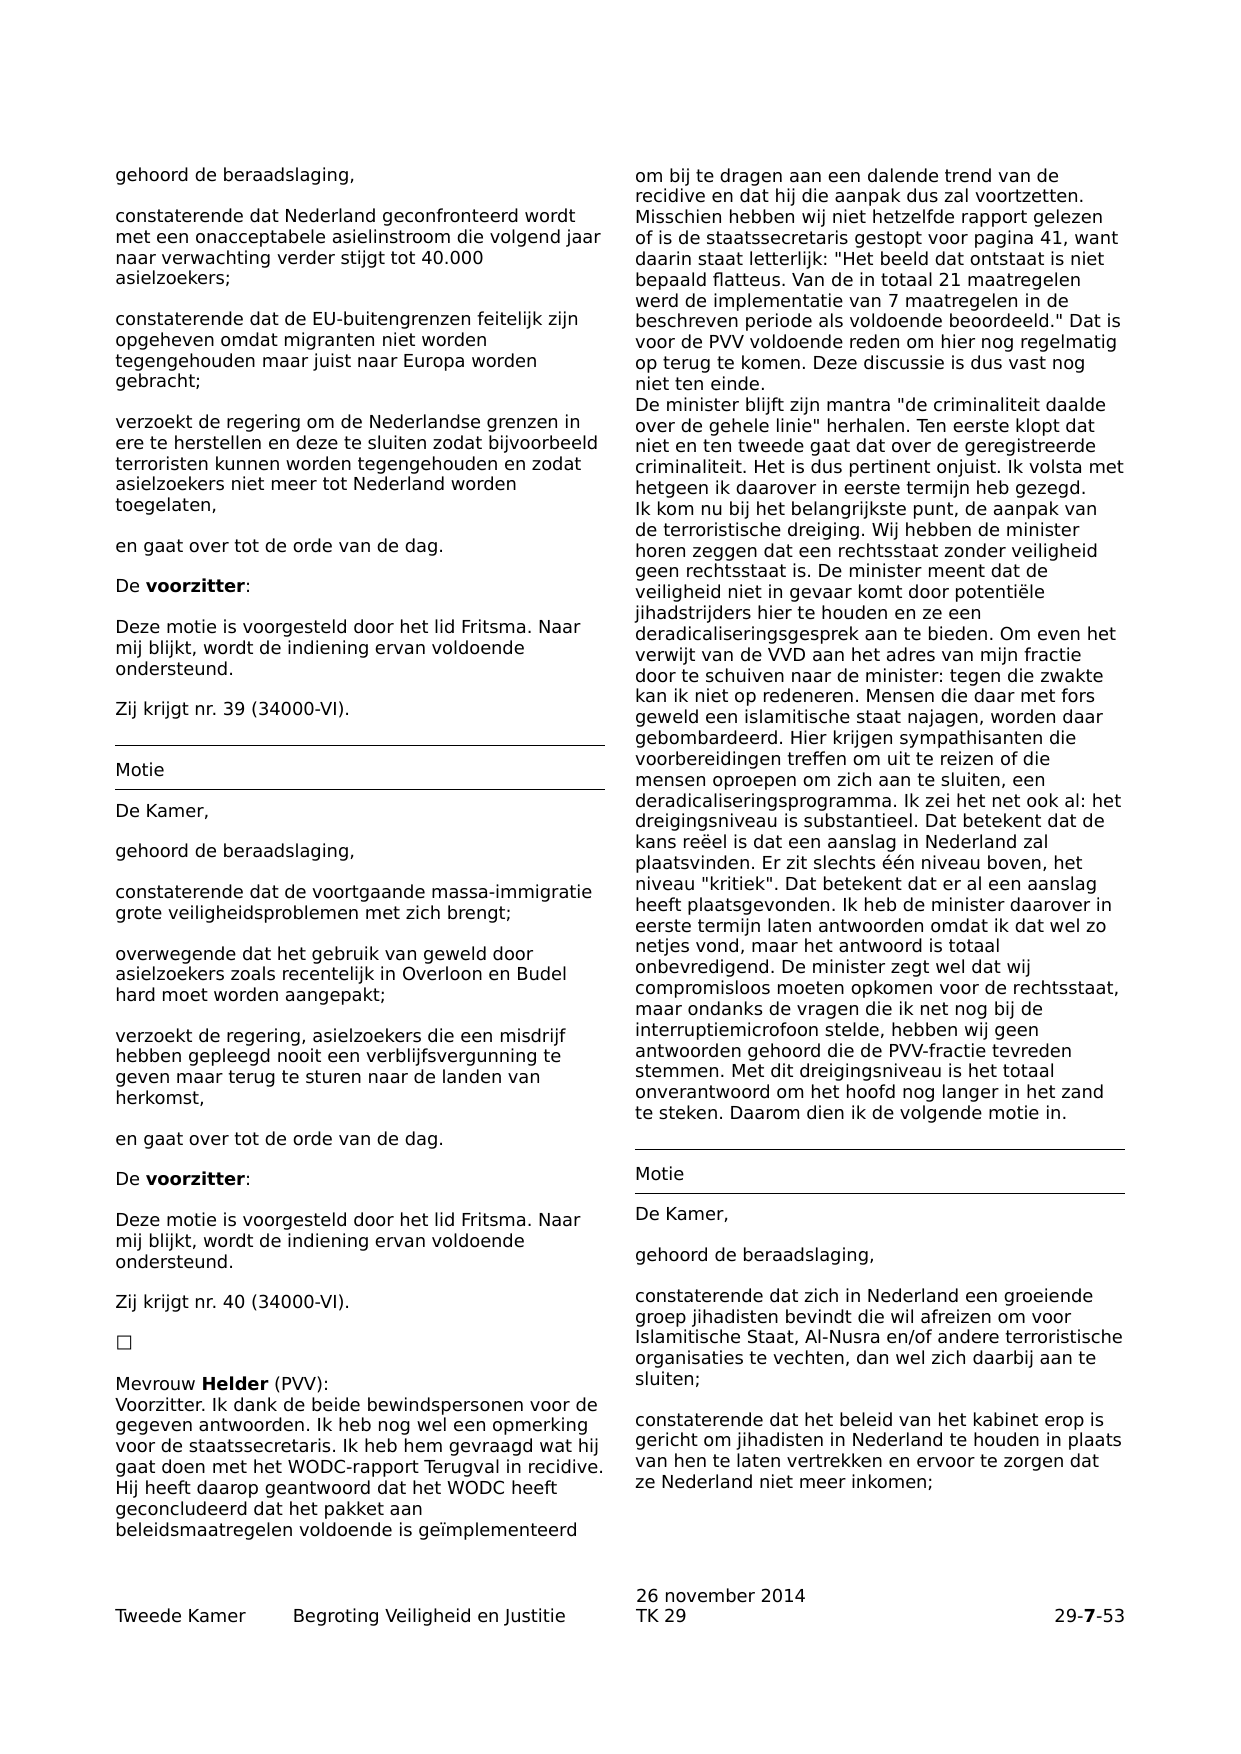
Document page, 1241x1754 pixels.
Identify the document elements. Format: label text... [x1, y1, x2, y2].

text Voorzitter. Ik dank de beide bewindspersonen voor de gegeven antwoorden. Ik heb nog wel een opmerking voor de staatssecretaris. Ik heb hem gevraagd wat hij gaat doen met het WODC-rapport Terugval in recidive. Hij heeft daarop geantwoord dat het WODC heeft geconcludeerd dat het pakket aan beleidsmaatregelen voldoende is geïmplementeerd [115, 1394, 605, 1540]
text en gaat over tot de orde van de dag. [115, 1128, 605, 1149]
text Zij krijgt nr. 39 (34000-VI). [115, 699, 605, 720]
text De Kamer, [635, 1204, 1125, 1225]
text constaterende dat zich in Nederland een groeiende groep jihadisten bevindt die wil afreizen om voor Islamitische Staat, Al-Nusra en/of andere terroristische organisaties te vechten, dan wel zich daarbij aan te sluiten; [635, 1286, 1125, 1389]
text De minister blijft zijn mantra "de criminaliteit daalde over de gehele linie" herhalen. Ten eerste klopt dat niet en ten tweede gaat dat over de geregistreerde criminaliteit. Het is dus pertinent onjuist. Ik volsta met hetgeen ik daarover in eerste termijn heb gezegd. [635, 394, 1125, 499]
text Motie [115, 760, 605, 781]
text verzoekt de regering, asielzoekers die een misdrijf hebben gepleegd nooit een verblijfsvergunning te geven maar terug te sturen naar de landen van herkomst, [115, 1026, 605, 1108]
text Deze motie is voorgesteld door het lid Fritsma. Naar mij blijkt, wordt de indiening ervan voldoende ondersteund. [115, 617, 605, 679]
text Ik kom nu bij het belangrijkste punt, de aanpak van de terroristische dreiging. Wij hebben de minister horen zeggen dat een rechtsstaat zonder veiligheid geen rechtsstaat is. De minister meent dat de veiligheid niet in gevaar komt door potentiële jihadstrijders hier te houden en ze een deradicaliseringsgesprek aan te bieden. Om even het verwijt van de VVD aan het adres van mijn fractie door te schuiven naar de minister: tegen die zwakte kan ik niet op redeneren. Mensen die daar met fors geweld een islamitische staat najagen, worden daar gebombardeerd. Hier krijgen sympathisanten die voorbereidingen treffen om uit te reizen of die mensen oproepen om zich aan te sluiten, een deradicaliseringsprogramma. Ik zei het net ook al: het dreigingsniveau is substantieel. Dat betekent dat de kans reëel is dat een aanslag in Nederland zal plaatsvinden. Er zit slechts één niveau boven, het niveau "kritiek". Dat betekent dat er al een aanslag heeft plaatsgevonden. Ik heb de minister daarover in eerste termijn laten antwoorden omdat ik dat wel zo netjes vond, maar het antwoord is totaal onbevredigend. De minister zegt wel dat wij compromisloos moeten opkomen voor de rechtsstaat, maar ondanks de vragen die ik net nog bij de interruptiemicrofoon stelde, hebben wij geen antwoorden gehoord die de PVV-fractie tevreden stemmen. Met dit dreigingsniveau is het totaal onverantwoord om het hoofd nog langer in het zand te steken. Daarom dien ik de volgende motie in. [635, 499, 1125, 1124]
text Mevrouw Helder (PVV): [115, 1374, 605, 1394]
text en gaat over tot de orde van de dag. [115, 536, 605, 556]
text constaterende dat Nederland geconfronteerd wordt met een onacceptabele asielinstroom die volgend jaar naar verwachting verder stijgt tot 40.000 asielzoekers; [115, 206, 605, 289]
text De voorzitter: [115, 1169, 605, 1190]
text gehoord de beraadslaging, [115, 841, 605, 862]
text gehoord de beraadslaging, [635, 1245, 1125, 1266]
text ⬜ [115, 1333, 605, 1354]
text verzoekt de regering om de Nederlandse grenzen in ere te herstellen en deze te sluiten zodat bijvoorbeeld terroristen kunnen worden tegengehouden en zodat asielzoekers niet meer tot Nederland worden toegelaten, [115, 412, 605, 516]
text Motie [635, 1163, 1125, 1184]
text Deze motie is voorgesteld door het lid Fritsma. Naar mij blijkt, wordt de indiening ervan voldoende ondersteund. [115, 1210, 605, 1272]
text Zij krijgt nr. 40 (34000-VI). [115, 1292, 605, 1313]
text constaterende dat het beleid van het kabinet erop is gericht om jihadisten in Nederland te houden in plaats van hen te laten vertrekken en ervoor te zorgen dat ze Nederland niet meer inkomen; [635, 1409, 1125, 1492]
text om bij te dragen aan een dalende trend van de recidive en dat hij die aanpak dus zal voortzetten. Misschien hebben wij niet hetzelfde rapport gelezen of is de staatssecretaris gestopt voor pagina 41, want daarin staat letterlijk: "Het beeld dat ontstaat is niet bepaald flatteus. Van de in totaal 21 maatregelen werd de implementatie van 7 maatregelen in de beschreven periode als voldoende beoordeeld." Dat is voor de PVV voldoende reden om hier nog regelmatig op terug te komen. Deze discussie is dus vast nog niet ten einde. [635, 165, 1125, 394]
text De voorzitter: [115, 576, 605, 597]
text De Kamer, [115, 801, 605, 821]
text constaterende dat de voortgaande massa-immigratie grote veiligheidsproblemen met zich brengt; [115, 882, 605, 923]
text constaterende dat de EU-buitengrenzen feitelijk zijn opgeheven omdat migranten niet worden tegengehouden maar juist naar Europa worden gebracht; [115, 309, 605, 392]
text overwegende dat het gebruik van geweld door asielzoekers zoals recentelijk in Overloon en Budel hard moet worden aangepakt; [115, 943, 605, 1006]
text gehoord de beraadslaging, [115, 165, 605, 186]
